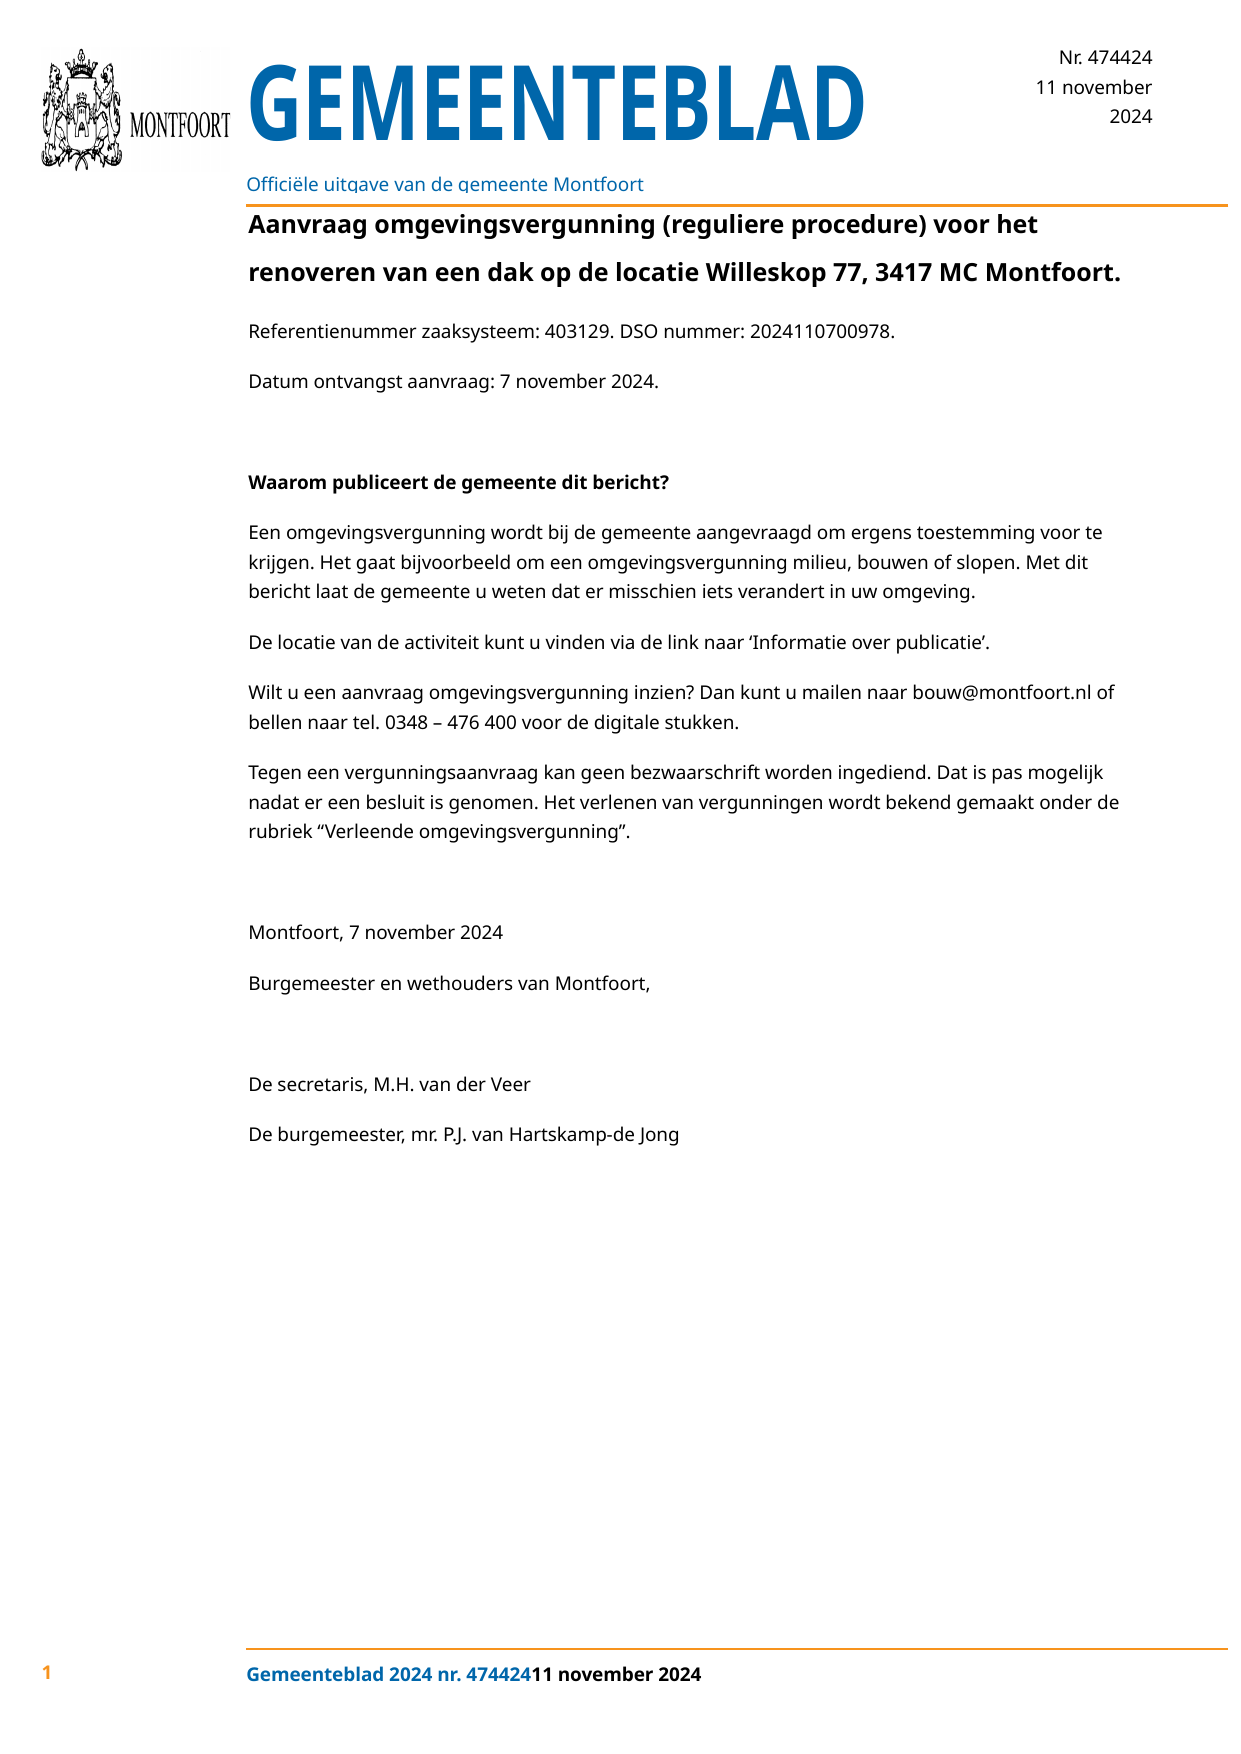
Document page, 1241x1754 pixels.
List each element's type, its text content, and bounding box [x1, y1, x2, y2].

text Referentienummer zaaksysteem: 403129. DSO nummer: 2024110700978. [248, 318, 1152, 344]
text Datum ontvangst aanvraag: 7 november 2024. [248, 368, 1152, 394]
text Een omgevingsvergunning wordt bij de gemeente aangevraagd om ergens toestemming voor te krijgen. Het gaat bijvoorbeeld om een omgevingsvergunning milieu, bouwen of slopen. Met dit bericht laat de gemeente u weten dat er misschien iets verandert in uw omgeving. [248, 519, 1152, 604]
text Aanvraag omgevingsvergunning (reguliere procedure) voor het renoveren van een dak op de locatie Willeskop 77, 3417 MC Montfoort. [248, 207, 1152, 288]
text Burgemeester en wethouders van Montfoort, [248, 970, 1152, 996]
text De locatie van de activiteit kunt u vinden via de link naar ‘Informatie over publicatie’. [248, 629, 1152, 655]
text Tegen een vergunningsaanvraag kan geen bezwaarschrift worden ingediend. Dat is pas mogelijk nadat er een besluit is genomen. Het verlenen van vergunningen wordt bekend gemaakt onder de rubriek “Verleende omgevingsvergunning”. [248, 759, 1152, 844]
picture [41, 47, 231, 172]
text De burgemeester, mr. P.J. van Hartskamp-de Jong [248, 1121, 1152, 1147]
text De secretaris, M.H. van der Veer [248, 1071, 1152, 1097]
text Waarom publiceert de gemeente dit bericht? [248, 469, 1152, 495]
text Wilt u een aanvraag omgevingsvergunning inzien? Dan kunt u mailen naar bouw@montfoort.nl of bellen naar tel. 0348 – 476 400 voor de digitale stukken. [248, 679, 1152, 735]
text Montfoort, 7 november 2024 [248, 919, 1152, 945]
